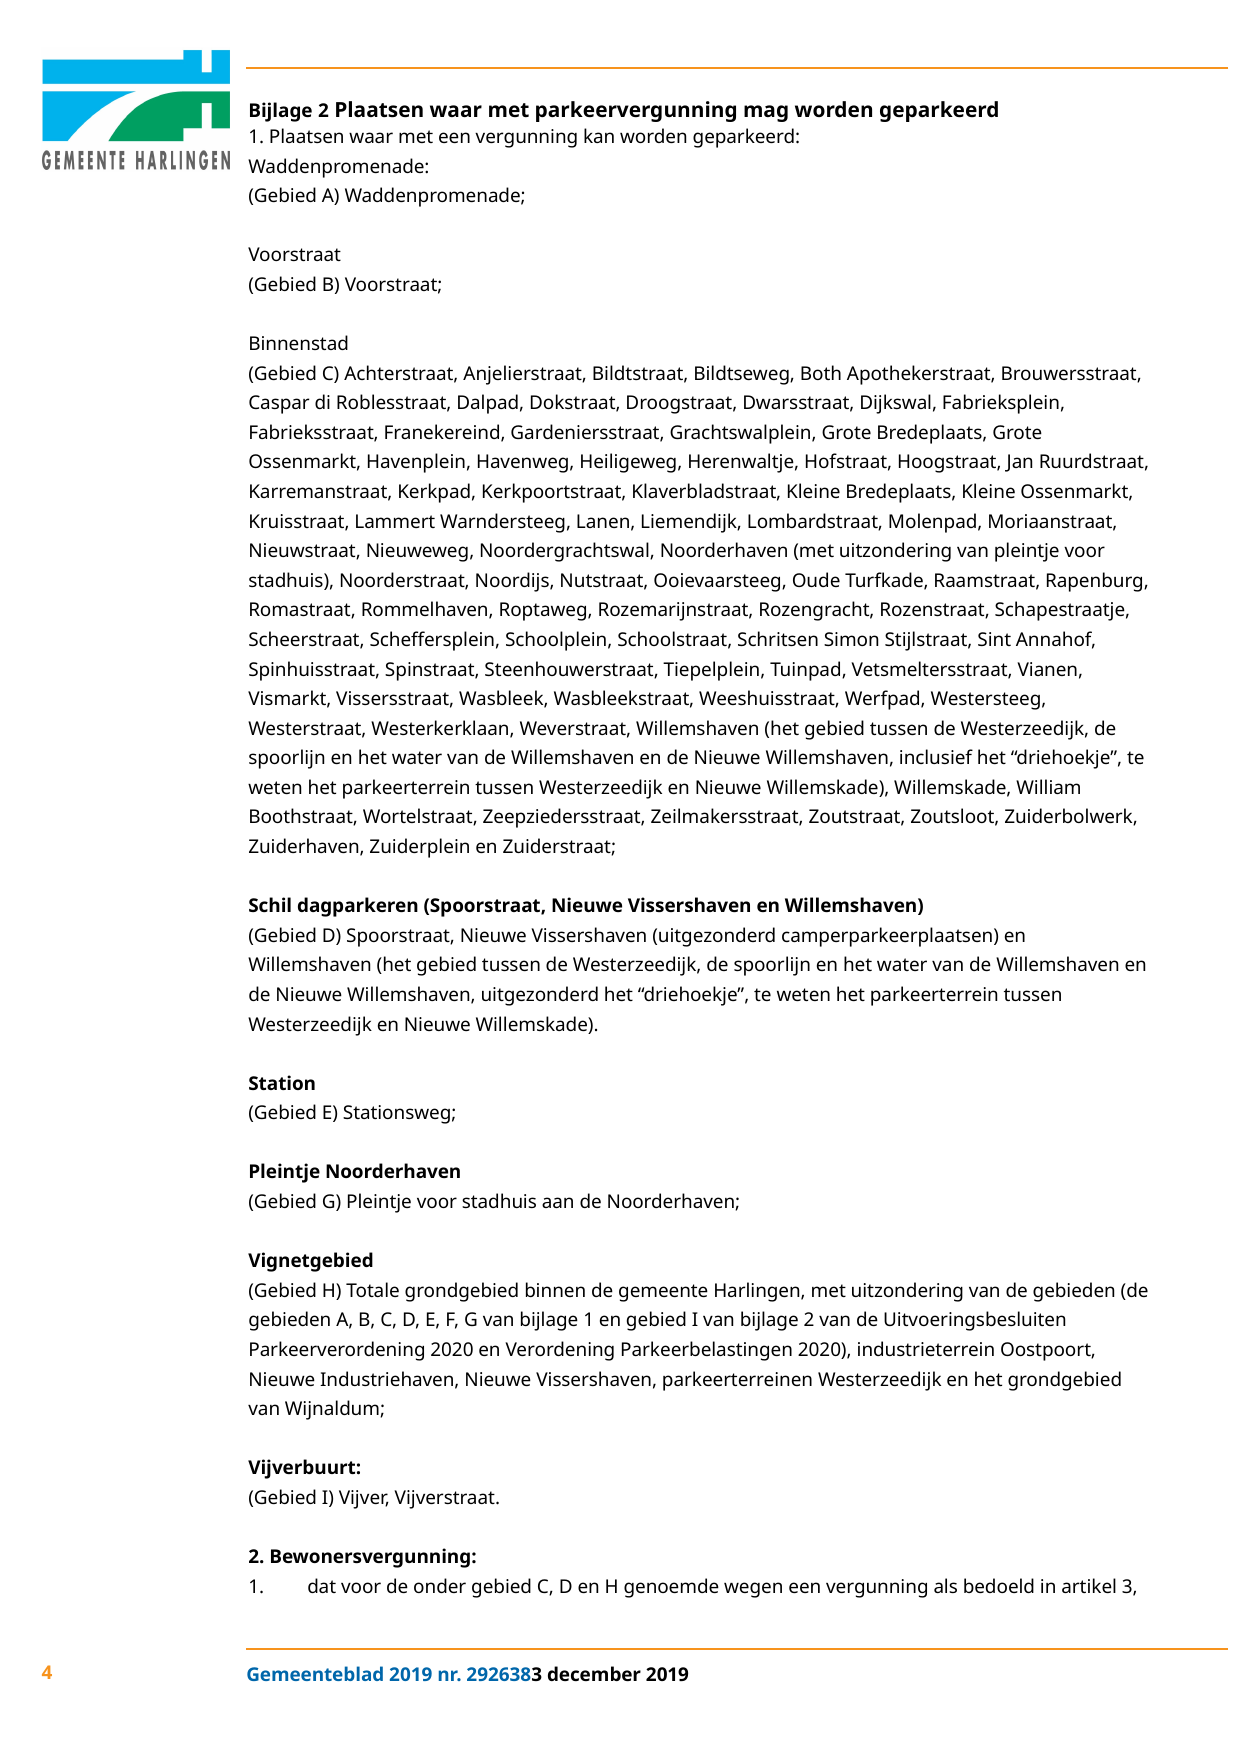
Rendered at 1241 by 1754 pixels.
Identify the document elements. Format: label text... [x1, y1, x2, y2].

text (Gebied D) Spoorstraat, Nieuwe Vissershaven (uitgezonderd camperparkeerplaatsen) en Willemshaven (het gebied tussen de Westerzeedijk, de spoorlijn en het water van de Willemshaven en de Nieuwe Willemshaven, uitgezonderd het “driehoekje”, te weten het parkeerterrein tussen Westerzeedijk en Nieuwe Willemskade). [248, 922, 1152, 1037]
text (Gebied H) Totale grondgebied binnen de gemeente Harlingen, met uitzondering van de gebieden (de gebieden A, B, C, D, E, F, G van bijlage 1 en gebied I van bijlage 2 van de Uitvoeringsbesluiten Parkeerverordening 2020 en Verordening Parkeerbelastingen 2020), industrieterrein Oostpoort, Nieuwe Industriehaven, Nieuwe Vissershaven, parkeerterreinen Westerzeedijk en het grondgebied van Wijnaldum; [248, 1277, 1152, 1421]
text 2. Bewonersvergunning: [248, 1543, 1152, 1569]
text Voorstraat [248, 242, 1152, 267]
text 1. Plaatsen waar met een vergunning kan worden geparkeerd: [248, 123, 1152, 149]
text Waddenpromenade: [248, 153, 1152, 179]
text Vignetgebied [248, 1247, 1152, 1273]
text Binnenstad [248, 330, 1152, 356]
text (Gebied E) Stationsweg; [248, 1099, 1152, 1125]
text Schil dagparkeren (Spoorstraat, Nieuwe Vissershaven en Willemshaven) [248, 892, 1152, 918]
picture [41, 47, 231, 172]
text (Gebied I) Vijver, Vijverstraat. [248, 1484, 1152, 1510]
text (Gebied C) Achterstraat, Anjelierstraat, Bildtstraat, Bildtseweg, Both Apothekerstraat, Brouwersstraat, Caspar di Roblesstraat, Dalpad, Dokstraat, Droogstraat, Dwarsstraat, Dijkswal, Fabrieksplein, Fabrieksstraat, Franekereind, Gardeniersstraat, Grachtswalplein, Grote Bredeplaats, Grote Ossenmarkt, Havenplein, Havenweg, Heiligeweg, Herenwaltje, Hofstraat, Hoogstraat, Jan Ruurdstraat, Karremanstraat, Kerkpad, Kerkpoortstraat, Klaverbladstraat, Kleine Bredeplaats, Kleine Ossenmarkt, Kruisstraat, Lammert Warndersteeg, Lanen, Liemendijk, Lombardstraat, Molenpad, Moriaanstraat, Nieuwstraat, Nieuweweg, Noordergrachtswal, Noorderhaven (met uitzondering van pleintje voor stadhuis), Noorderstraat, Noordijs, Nutstraat, Ooievaarsteeg, Oude Turfkade, Raamstraat, Rapenburg, Romastraat, Rommelhaven, Roptaweg, Rozemarijnstraat, Rozengracht, Rozenstraat, Schapestraatje, Scheerstraat, Scheffersplein, Schoolplein, Schoolstraat, Schritsen Simon Stijlstraat, Sint Annahof, Spinhuisstraat, Spinstraat, Steenhouwerstraat, Tiepelplein, Tuinpad, Vetsmeltersstraat, Vianen, Vismarkt, Vissersstraat, Wasbleek, Wasbleekstraat, Weeshuisstraat, Werfpad, Westersteeg, Westerstraat, Westerkerklaan, Weverstraat, Willemshaven (het gebied tussen de Westerzeedijk, de spoorlijn en het water van de Willemshaven en de Nieuwe Willemshaven, inclusief het “driehoekje”, te weten het parkeerterrein tussen Westerzeedijk en Nieuwe Willemskade), Willemskade, William Boothstraat, Wortelstraat, Zeepziedersstraat, Zeilmakersstraat, Zoutstraat, Zoutsloot, Zuiderbolwerk, Zuiderhaven, Zuiderplein en Zuiderstraat; [248, 360, 1152, 859]
text (Gebied G) Pleintje voor stadhuis aan de Noorderhaven; [248, 1188, 1152, 1214]
text Vijverbuurt: [248, 1454, 1152, 1480]
text (Gebied B) Voorstraat; [248, 271, 1152, 297]
text Pleintje Noorderhaven [248, 1159, 1152, 1184]
text Bijlage 2 Plaatsen waar met parkeervergunning mag worden geparkeerd [248, 95, 1152, 123]
text (Gebied A) Waddenpromenade; [248, 182, 1152, 208]
text Station [248, 1070, 1152, 1096]
list dat voor de onder gebied C, D en H genoemde wegen een vergunning als bedoeld in artikel 3, [248, 1573, 1152, 1599]
